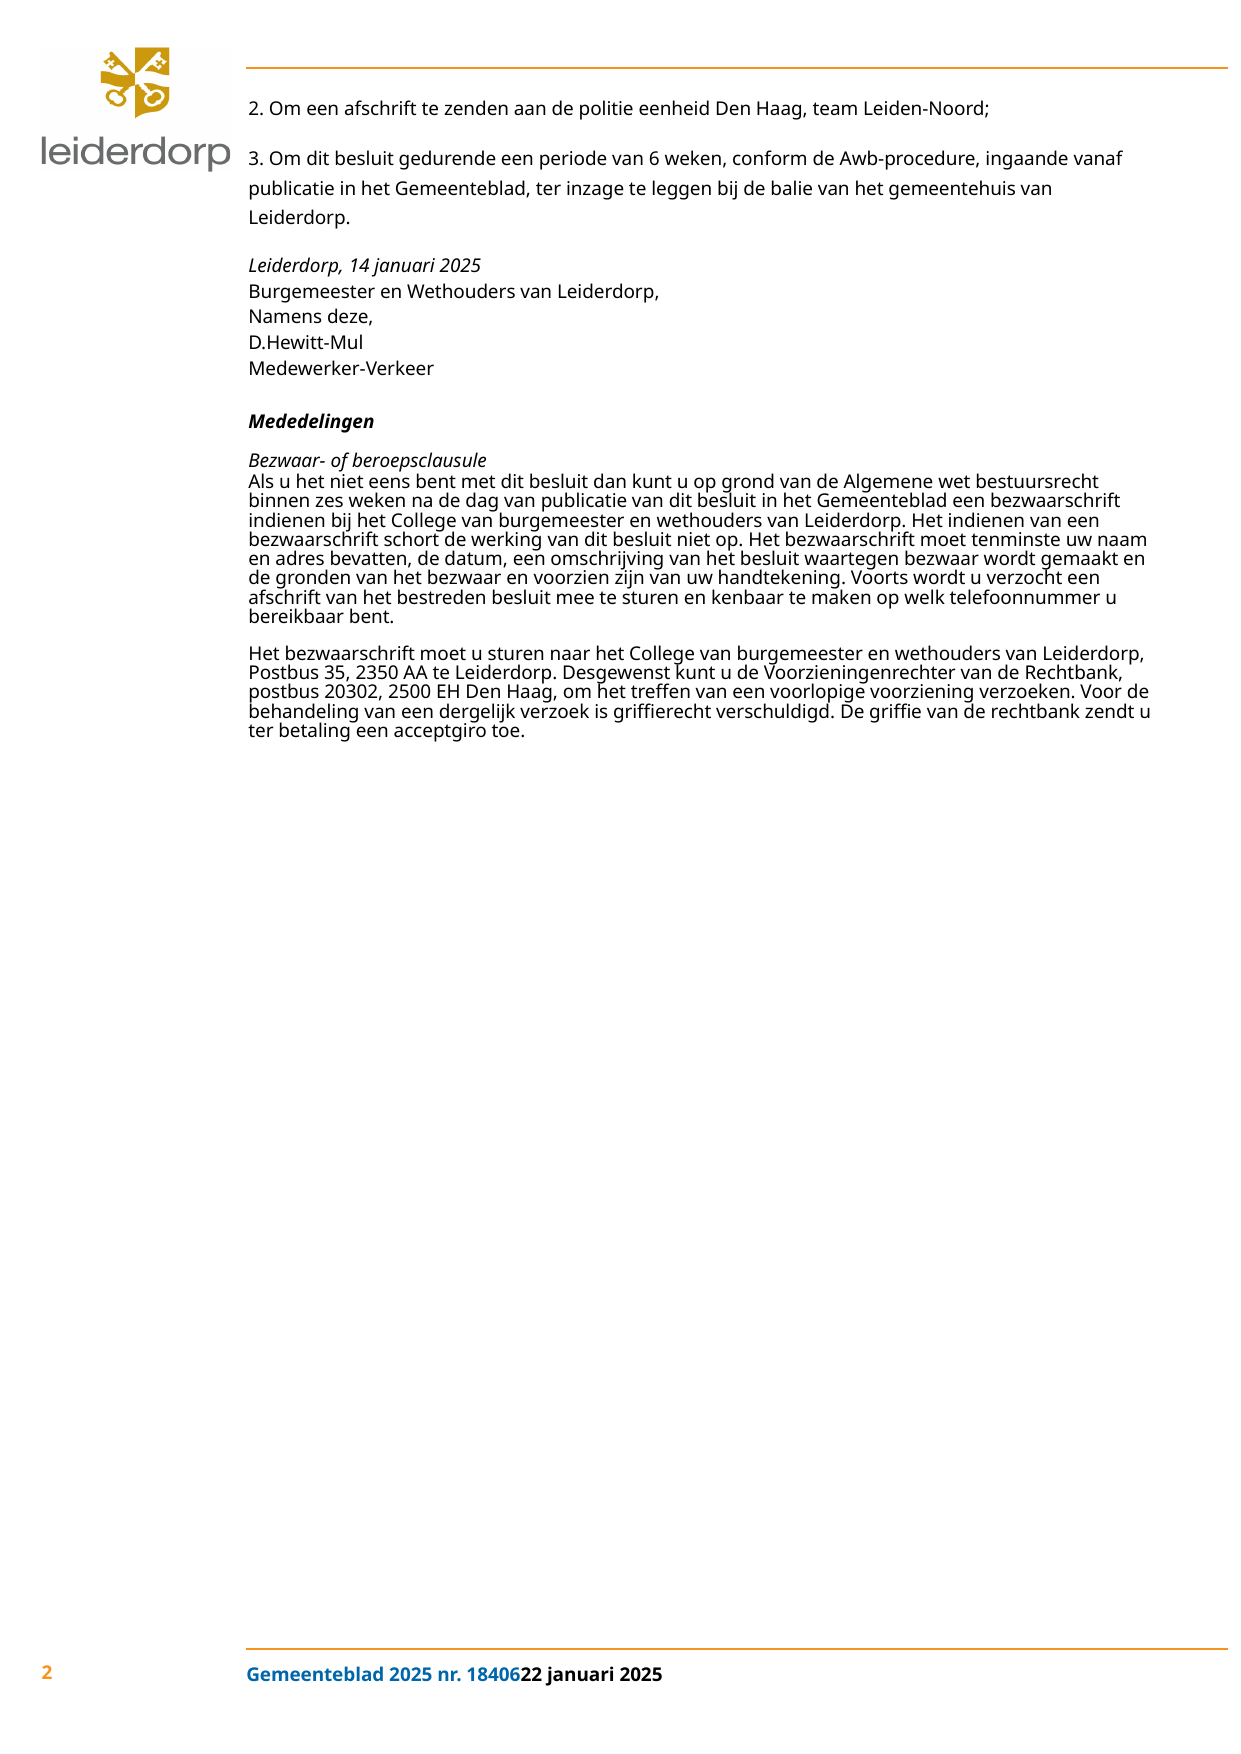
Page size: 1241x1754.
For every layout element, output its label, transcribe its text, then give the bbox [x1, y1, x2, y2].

text Medewerker-Verkeer [248, 355, 1152, 381]
text D.Hewitt-Mul [248, 329, 1152, 355]
text Burgemeester en Wethouders van Leiderdorp, [248, 278, 1152, 304]
text 3. Om dit besluit gedurende een periode van 6 weken, conform de Awb-procedure, ingaande vanaf publicatie in het Gemeenteblad, ter inzage te leggen bij de balie van het gemeentehuis van Leiderdorp. [248, 145, 1152, 230]
picture [41, 47, 231, 172]
text Mededelingen [248, 408, 1152, 434]
text Het bezwaarschrift moet u sturen naar het College van burgemeester en wethouders van Leiderdorp, Postbus 35, 2350 AA te Leiderdorp. Desgewenst kunt u de Voorzieningenrechter van de Rechtbank, postbus 20302, 2500 EH Den Haag, om het treffen van een voorlopige voorziening verzoeken. Voor de behandeling van een dergelijk verzoek is griffierecht verschuldigd. De griffie van de rechtbank zendt u ter betaling een acceptgiro toe. [248, 645, 1152, 741]
text Als u het niet eens bent met dit besluit dan kunt u op grond van de Algemene wet bestuursrecht binnen zes weken na de dag van publicatie van dit besluit in het Gemeenteblad een bezwaarschrift indienen bij het College van burgemeester en wethouders van Leiderdorp. Het indienen van een bezwaarschrift schort de werking van dit besluit niet op. Het bezwaarschrift moet tenminste uw naam en adres bevatten, de datum, een omschrijving van het besluit waartegen bezwaar wordt gemaakt en de gronden van het bezwaar en voorzien zijn van uw handtekening. Voorts wordt u verzocht een afschrift van het bestreden besluit mee te sturen en kenbaar te maken op welk telefoonnummer u bereikbaar bent. [248, 473, 1152, 627]
text Bezwaar- of beroepsclausule [248, 447, 1152, 473]
text 2. Om een afschrift te zenden aan de politie eenheid Den Haag, team Leiden-Noord; [248, 95, 1152, 121]
text Namens deze, [248, 304, 1152, 329]
text Leiderdorp, 14 januari 2025 [248, 252, 1152, 278]
